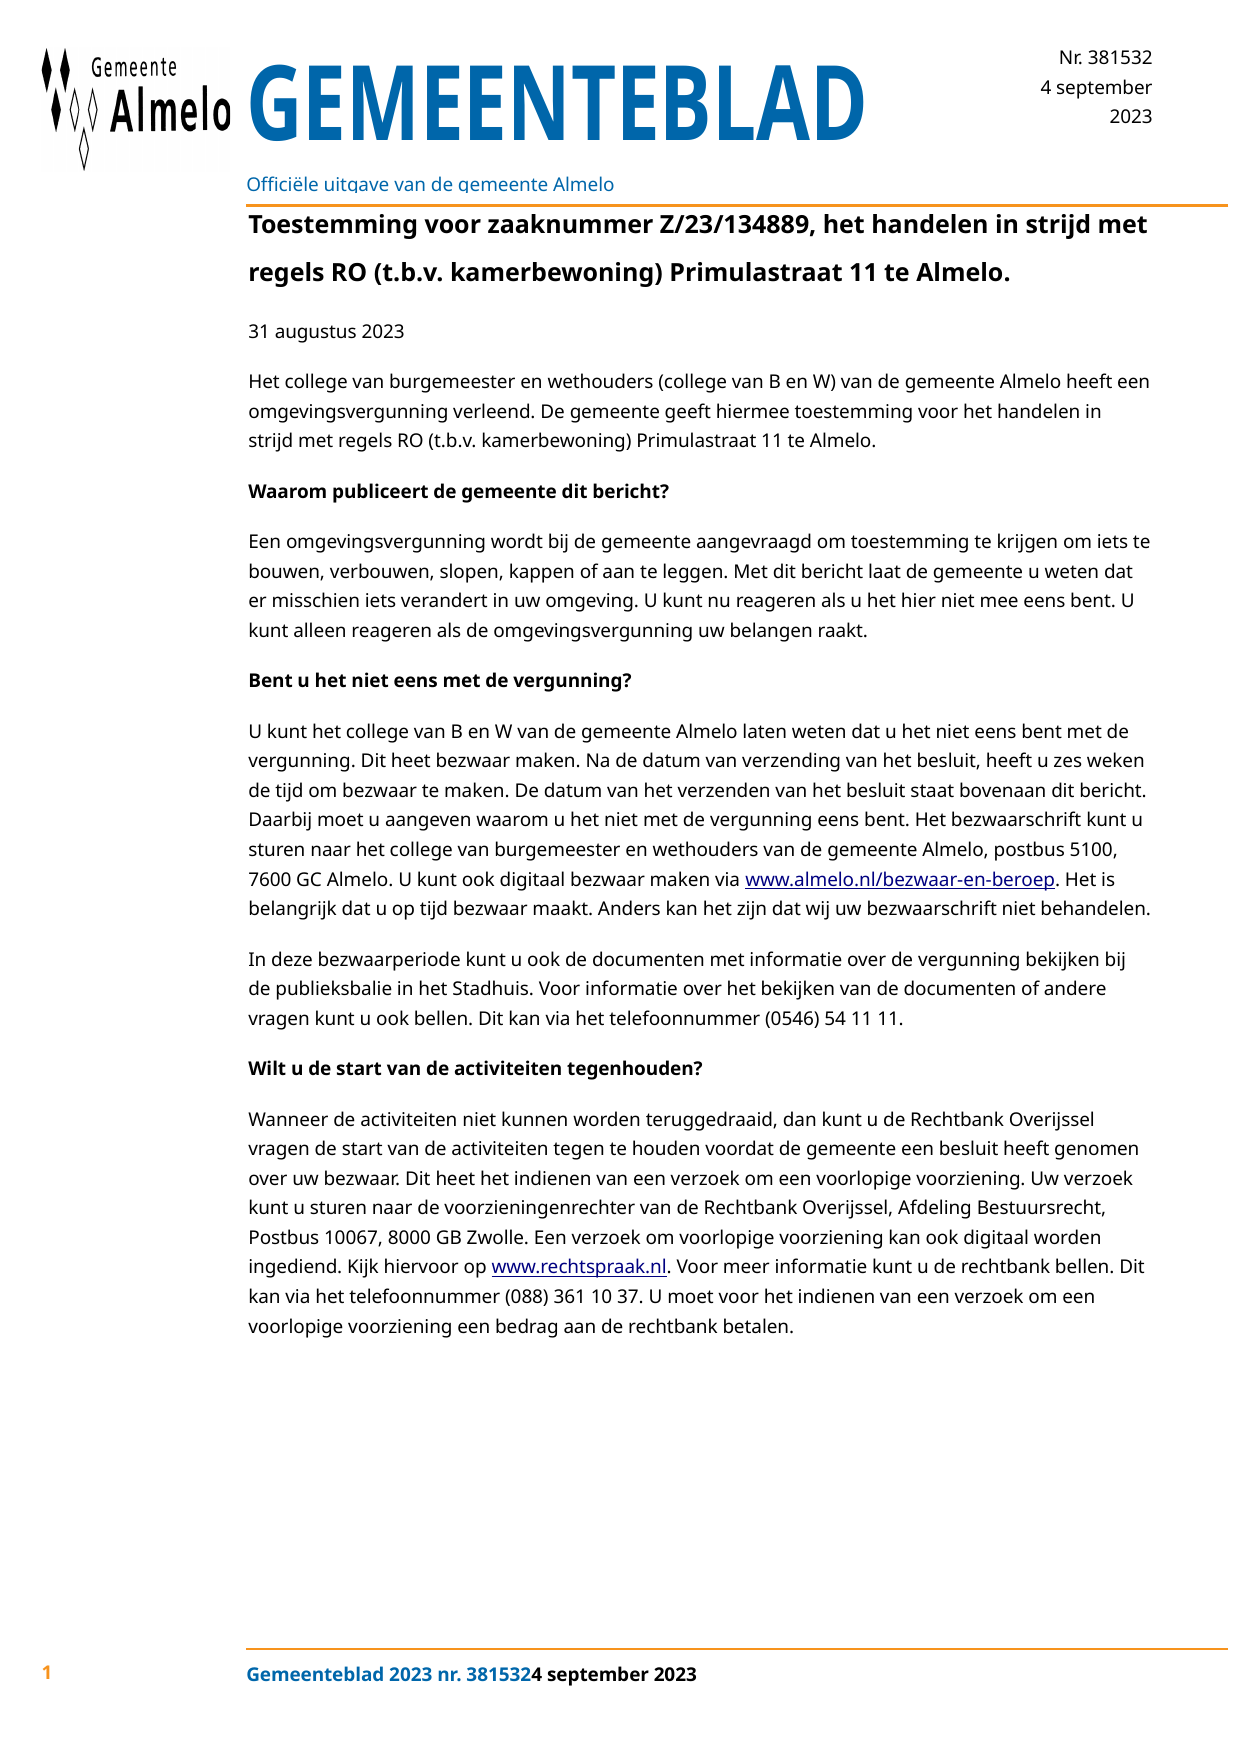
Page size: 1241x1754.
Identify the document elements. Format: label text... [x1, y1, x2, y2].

text Het college van burgemeester en wethouders (college van B en W) van de gemeente Almelo heeft een omgevingsvergunning verleend. De gemeente geeft hiermee toestemming voor het handelen in strijd met regels RO (t.b.v. kamerbewoning) Primulastraat 11 te Almelo. [248, 368, 1152, 453]
text Wilt u de start van de activiteiten tegenhouden? [248, 1055, 1152, 1081]
text Bent u het niet eens met de vergunning? [248, 667, 1152, 693]
text Wanneer de activiteiten niet kunnen worden teruggedraaid, dan kunt u de Rechtbank Overijssel vragen de start van de activiteiten tegen te houden voordat de gemeente een besluit heeft genomen over uw bezwaar. Dit heet het indienen van een verzoek om een voorlopige voorziening. Uw verzoek kunt u sturen naar de voorzieningenrechter van de Rechtbank Overijssel, Afdeling Bestuursrecht, Postbus 10067, 8000 GB Zwolle. Een verzoek om voorlopige voorziening kan ook digitaal worden ingediend. Kijk hiervoor op www.rechtspraak.nl. Voor meer informatie kunt u de rechtbank bellen. Dit kan via het telefoonnummer (088) 361 10 37. U moet voor het indienen van een verzoek om een voorlopige voorziening een bedrag aan de rechtbank betalen. [248, 1106, 1152, 1339]
picture [41, 47, 231, 172]
text U kunt het college van B en W van de gemeente Almelo laten weten dat u het niet eens bent met de vergunning. Dit heet bezwaar maken. Na de datum van verzending van het besluit, heeft u zes weken de tijd om bezwaar te maken. De datum van het verzenden van het besluit staat bovenaan dit bericht. Daarbij moet u aangeven waarom u het niet met de vergunning eens bent. Het bezwaarschrift kunt u sturen naar het college van burgemeester en wethouders van de gemeente Almelo, postbus 5100, 7600 GC Almelo. U kunt ook digitaal bezwaar maken via www.almelo.nl/bezwaar-en-beroep. Het is belangrijk dat u op tijd bezwaar maakt. Anders kan het zijn dat wij uw bezwaarschrift niet behandelen. [248, 718, 1152, 921]
text Waarom publiceert de gemeente dit bericht? [248, 478, 1152, 504]
text Een omgevingsvergunning wordt bij de gemeente aangevraagd om toestemming te krijgen om iets te bouwen, verbouwen, slopen, kappen of aan te leggen. Met dit bericht laat de gemeente u weten dat er misschien iets verandert in uw omgeving. U kunt nu reageren als u het hier niet mee eens bent. U kunt alleen reageren als de omgevingsvergunning uw belangen raakt. [248, 528, 1152, 643]
text 31 augustus 2023 [248, 318, 1152, 344]
text Toestemming voor zaaknummer Z/23/134889, het handelen in strijd met regels RO (t.b.v. kamerbewoning) Primulastraat 11 te Almelo. [248, 207, 1152, 288]
text In deze bezwaarperiode kunt u ook de documenten met informatie over de vergunning bekijken bij de publieksbalie in het Stadhuis. Voor informatie over het bekijken van de documenten of andere vragen kunt u ook bellen. Dit kan via het telefoonnummer (0546) 54 11 11. [248, 946, 1152, 1031]
